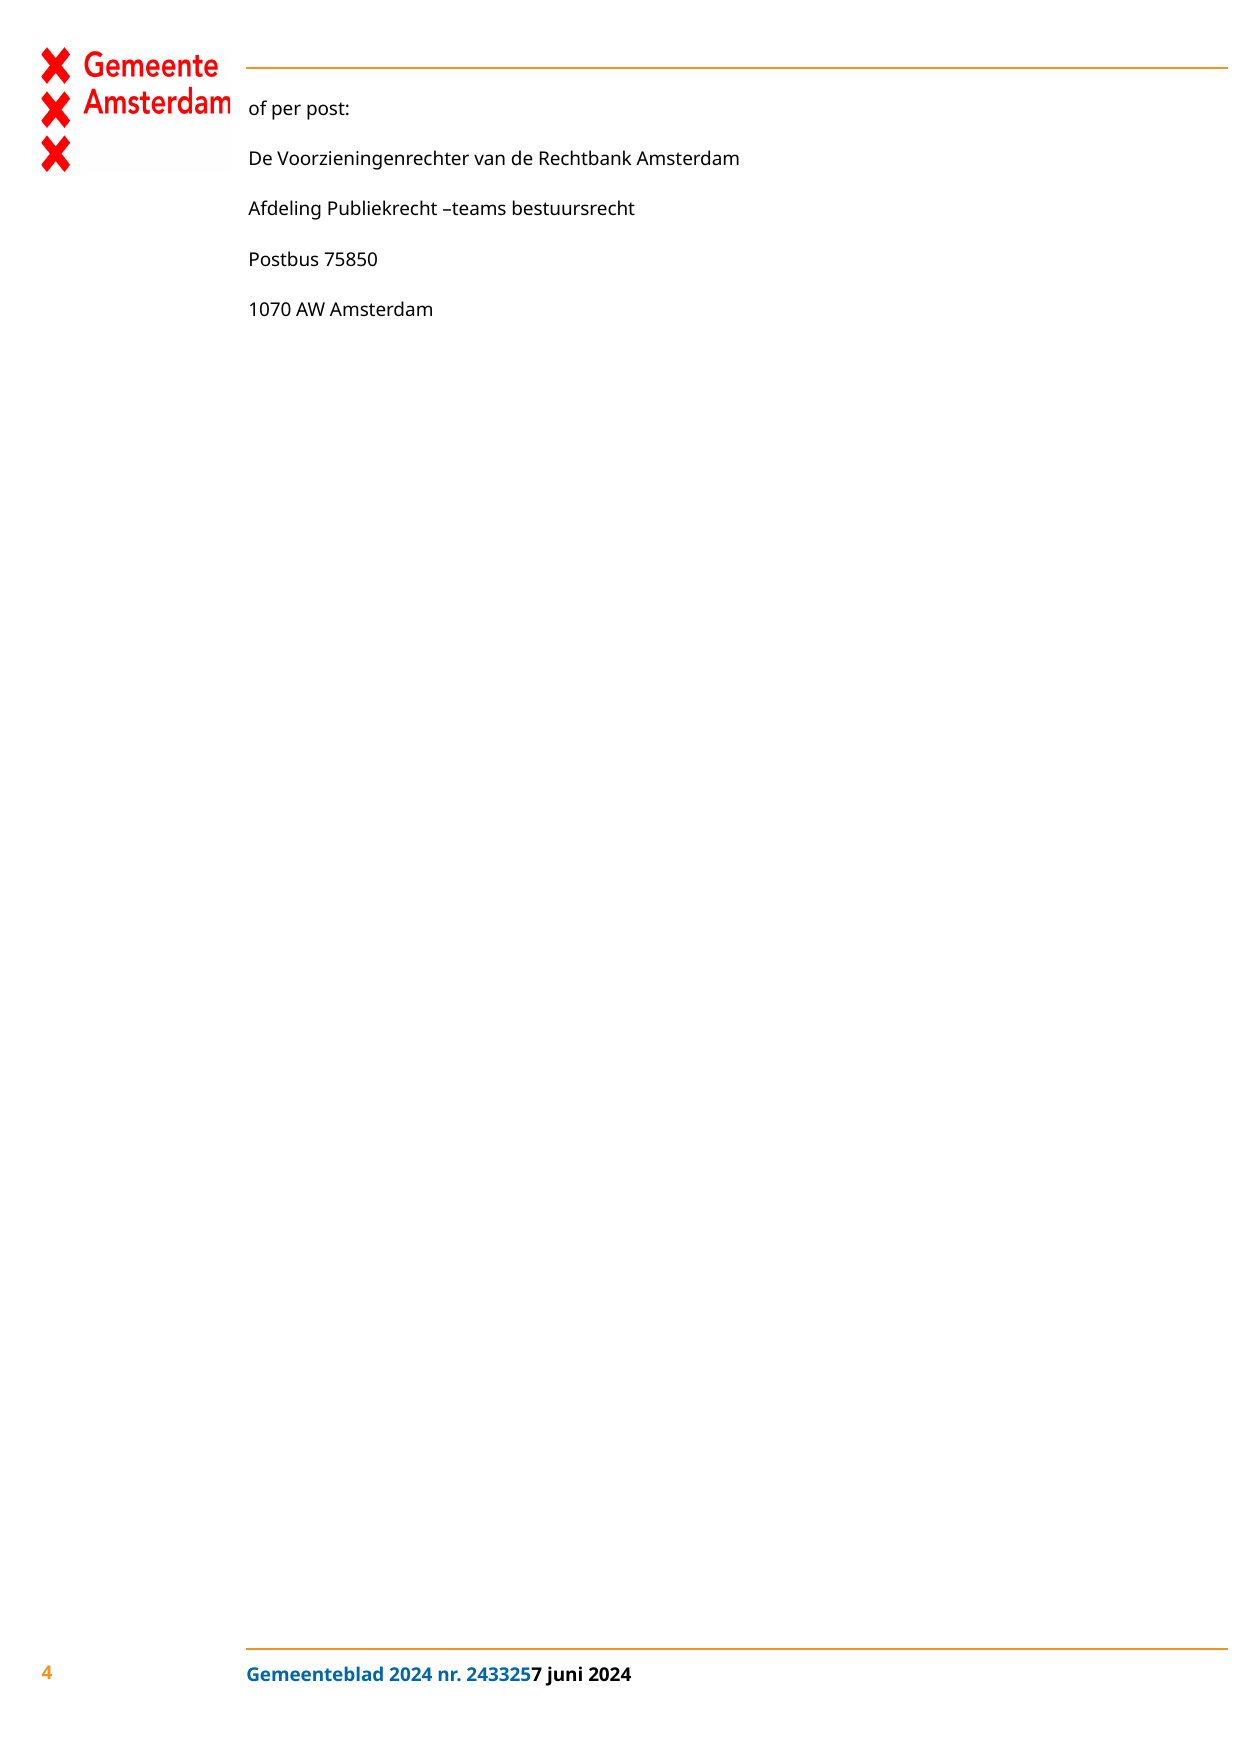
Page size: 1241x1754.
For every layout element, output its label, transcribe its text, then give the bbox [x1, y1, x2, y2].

picture [41, 47, 231, 172]
text Postbus 75850 [248, 246, 1152, 272]
text 1070 AW Amsterdam [248, 296, 1152, 322]
text Afdeling Publiekrecht –teams bestuursrecht [248, 196, 1152, 221]
text of per post: [248, 95, 1152, 121]
text De Voorzieningenrechter van de Rechtbank Amsterdam [248, 145, 1152, 171]
